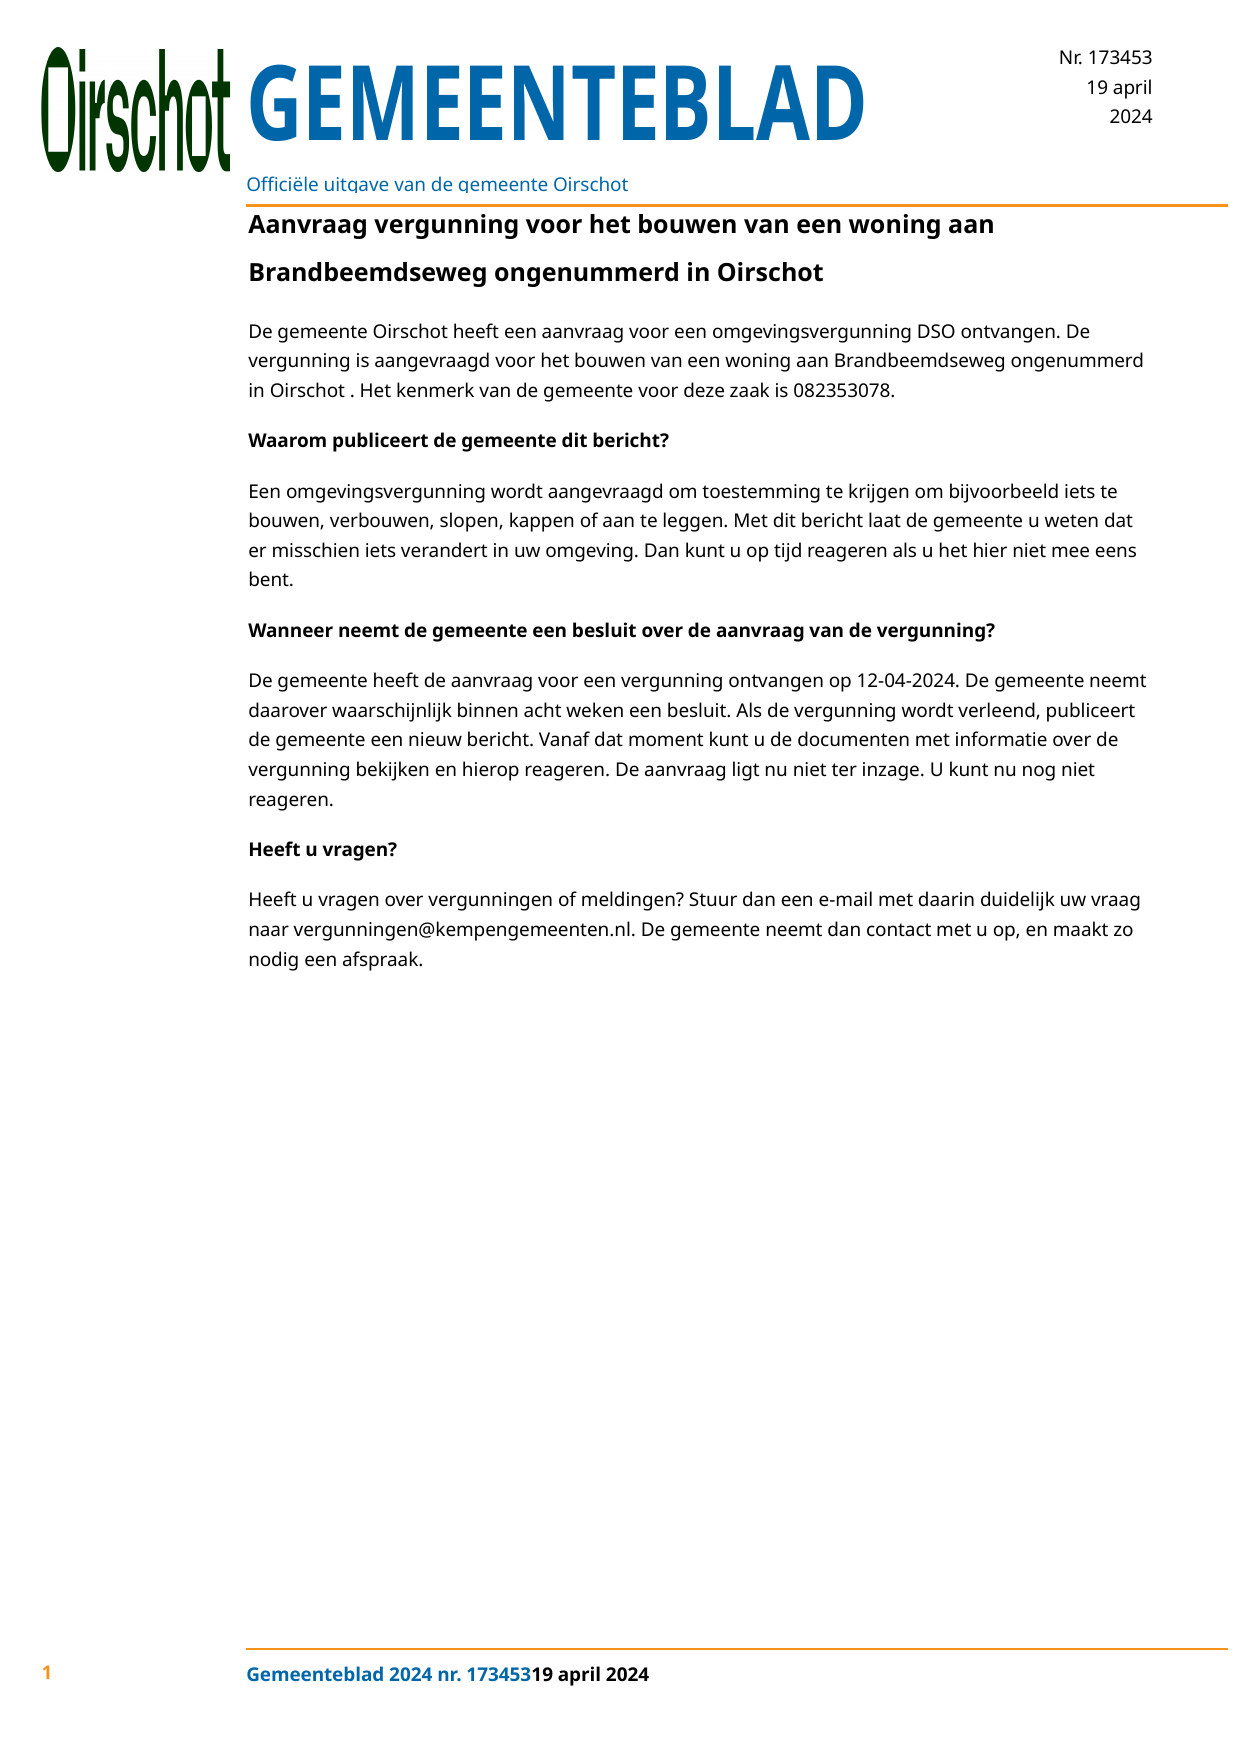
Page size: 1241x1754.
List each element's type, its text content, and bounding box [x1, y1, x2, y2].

text Wanneer neemt de gemeente een besluit over de aanvraag van de vergunning? [248, 617, 1152, 643]
text Aanvraag vergunning voor het bouwen van een woning aan Brandbeemdseweg ongenummerd in Oirschot [248, 207, 1152, 288]
text Heeft u vragen? [248, 836, 1152, 862]
text De gemeente heeft de aanvraag voor een vergunning ontvangen op 12-04-2024. De gemeente neemt daarover waarschijnlijk binnen acht weken een besluit. Als de vergunning wordt verleend, publiceert de gemeente een nieuw bericht. Vanaf dat moment kunt u de documenten met informatie over de vergunning bekijken en hierop reageren. De aanvraag ligt nu niet ter inzage. U kunt nu nog niet reageren. [248, 667, 1152, 812]
text Een omgevingsvergunning wordt aangevraagd om toestemming te krijgen om bijvoorbeeld iets te bouwen, verbouwen, slopen, kappen of aan te leggen. Met dit bericht laat de gemeente u weten dat er misschien iets verandert in uw omgeving. Dan kunt u op tijd reageren als u het hier niet mee eens bent. [248, 478, 1152, 592]
text Heeft u vragen over vergunningen of meldingen? Stuur dan een e-mail met daarin duidelijk uw vraag naar vergunningen@kempengemeenten.nl. De gemeente neemt dan contact met u op, en maakt zo nodig een afspraak. [248, 887, 1152, 972]
picture [41, 47, 231, 172]
text De gemeente Oirschot heeft een aanvraag voor een omgevingsvergunning DSO ontvangen. De vergunning is aangevraagd voor het bouwen van een woning aan Brandbeemdseweg ongenummerd in Oirschot . Het kenmerk van de gemeente voor deze zaak is 082353078. [248, 318, 1152, 403]
text Waarom publiceert de gemeente dit bericht? [248, 427, 1152, 453]
